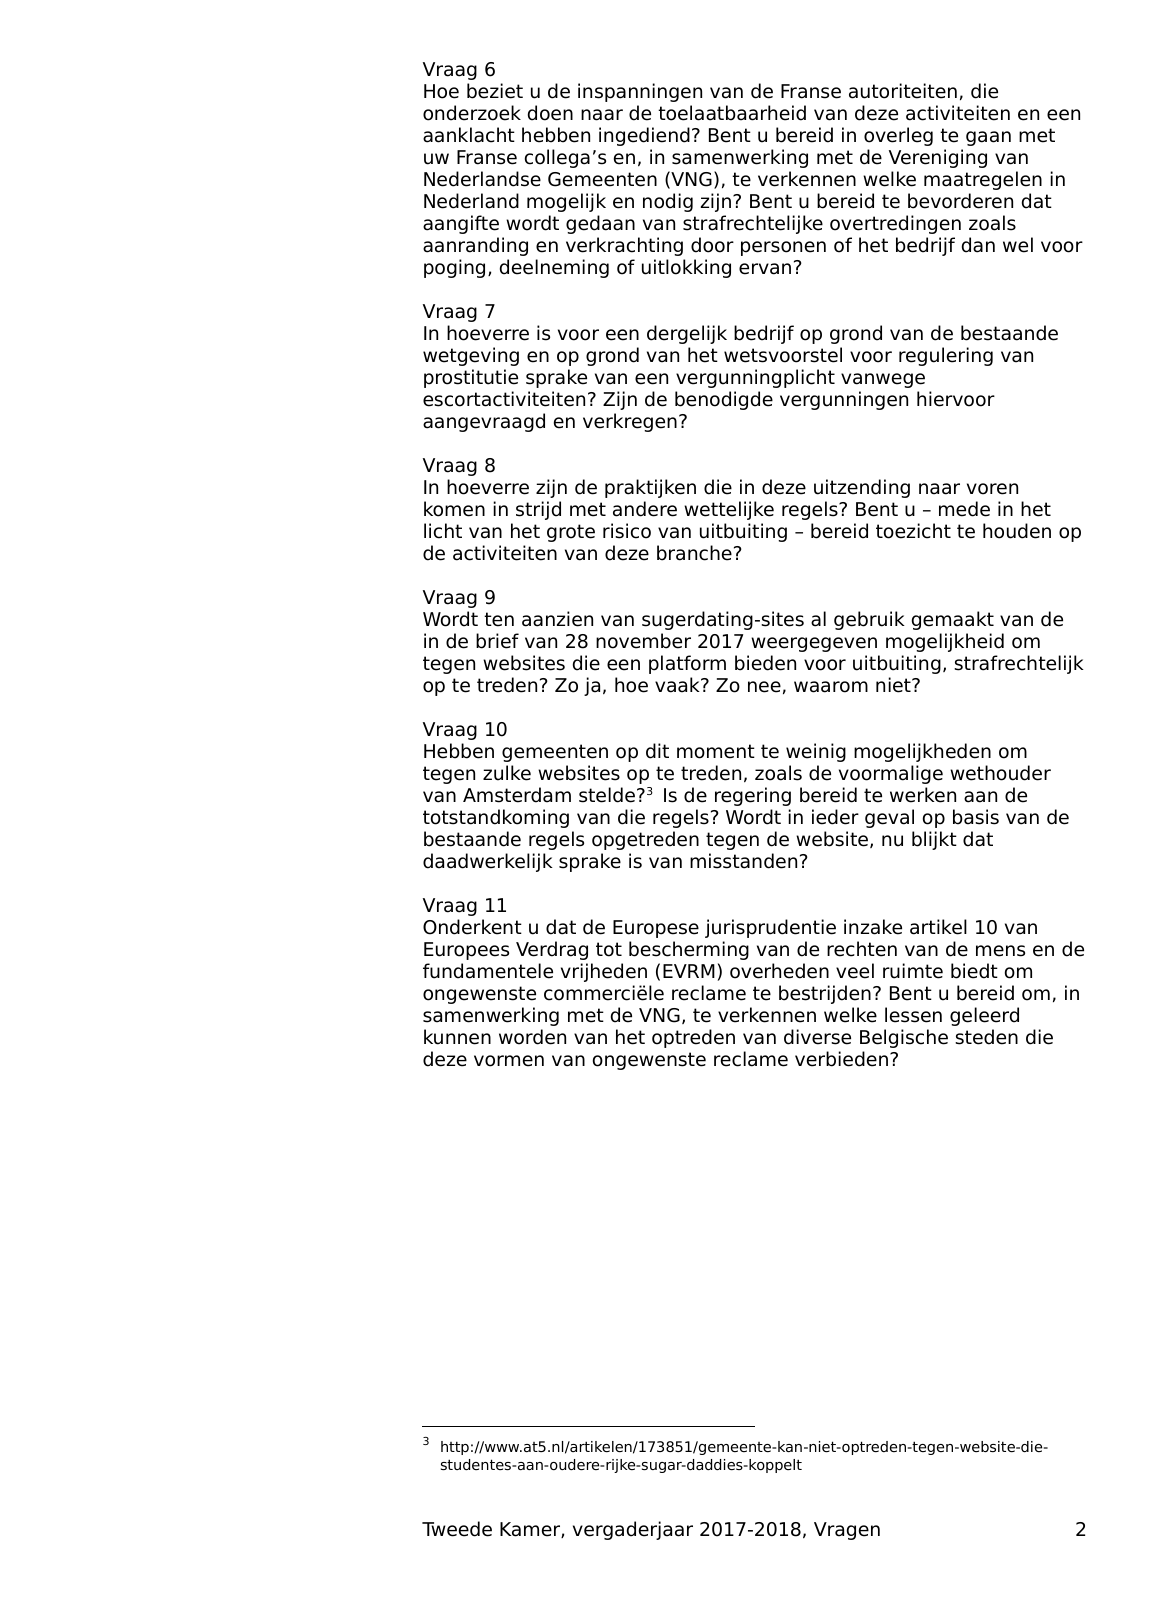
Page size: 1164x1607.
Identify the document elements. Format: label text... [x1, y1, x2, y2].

text Hebben gemeenten op dit moment te weinig mogelijkheden om tegen zulke websites op te treden, zoals de voormalige wethouder van Amsterdam stelde? Is de regering bereid te werken aan de totstandkoming van die regels? Wordt in ieder geval op basis van de bestaande regels opgetreden tegen de website, nu blijkt dat daadwerkelijk sprake is van misstanden? [422, 741, 1087, 873]
text In hoeverre is voor een dergelijk bedrijf op grond van de bestaande wetgeving en op grond van het wetsvoorstel voor regulering van prostitutie sprake van een vergunningplicht vanwege escortactiviteiten? Zijn de benodigde vergunningen hiervoor aangevraagd en verkregen? [422, 323, 1087, 433]
text Vraag 6 [422, 59, 1087, 81]
text Vraag 11 [422, 895, 1087, 917]
text Vraag 10 [422, 719, 1087, 741]
text Vraag 8 [422, 455, 1087, 477]
text http://www.at5.nl/artikelen/173851/gemeente-kan-niet-optreden-tegen-website-die-studentes-aan-oudere-rijke-sugar-daddies-koppelt [422, 1435, 1087, 1474]
text Hoe beziet u de inspanningen van de Franse autoriteiten, die onderzoek doen naar de toelaatbaarheid van deze activiteiten en een aanklacht hebben ingediend? Bent u bereid in overleg te gaan met uw Franse collega’s en, in samenwerking met de Vereniging van Nederlandse Gemeenten (VNG), te verkennen welke maatregelen in Nederland mogelijk en nodig zijn? Bent u bereid te bevorderen dat aangifte wordt gedaan van strafrechtelijke overtredingen zoals aanranding en verkrachting door personen of het bedrijf dan wel voor poging, deelneming of uitlokking ervan? [422, 81, 1087, 279]
text Wordt ten aanzien van sugerdating-sites al gebruik gemaakt van de in de brief van 28 november 2017 weergegeven mogelijkheid om tegen websites die een platform bieden voor uitbuiting, strafrechtelijk op te treden? Zo ja, hoe vaak? Zo nee, waarom niet? [422, 609, 1087, 697]
text In hoeverre zijn de praktijken die in deze uitzending naar voren komen in strijd met andere wettelijke regels? Bent u – mede in het licht van het grote risico van uitbuiting – bereid toezicht te houden op de activiteiten van deze branche? [422, 477, 1087, 565]
text Vraag 9 [422, 587, 1087, 609]
text Onderkent u dat de Europese jurisprudentie inzake artikel 10 van Europees Verdrag tot bescherming van de rechten van de mens en de fundamentele vrijheden (EVRM) overheden veel ruimte biedt om ongewenste commerciële reclame te bestrijden? Bent u bereid om, in samenwerking met de VNG, te verkennen welke lessen geleerd kunnen worden van het optreden van diverse Belgische steden die deze vormen van ongewenste reclame verbieden? [422, 917, 1087, 1071]
text Vraag 7 [422, 301, 1087, 323]
